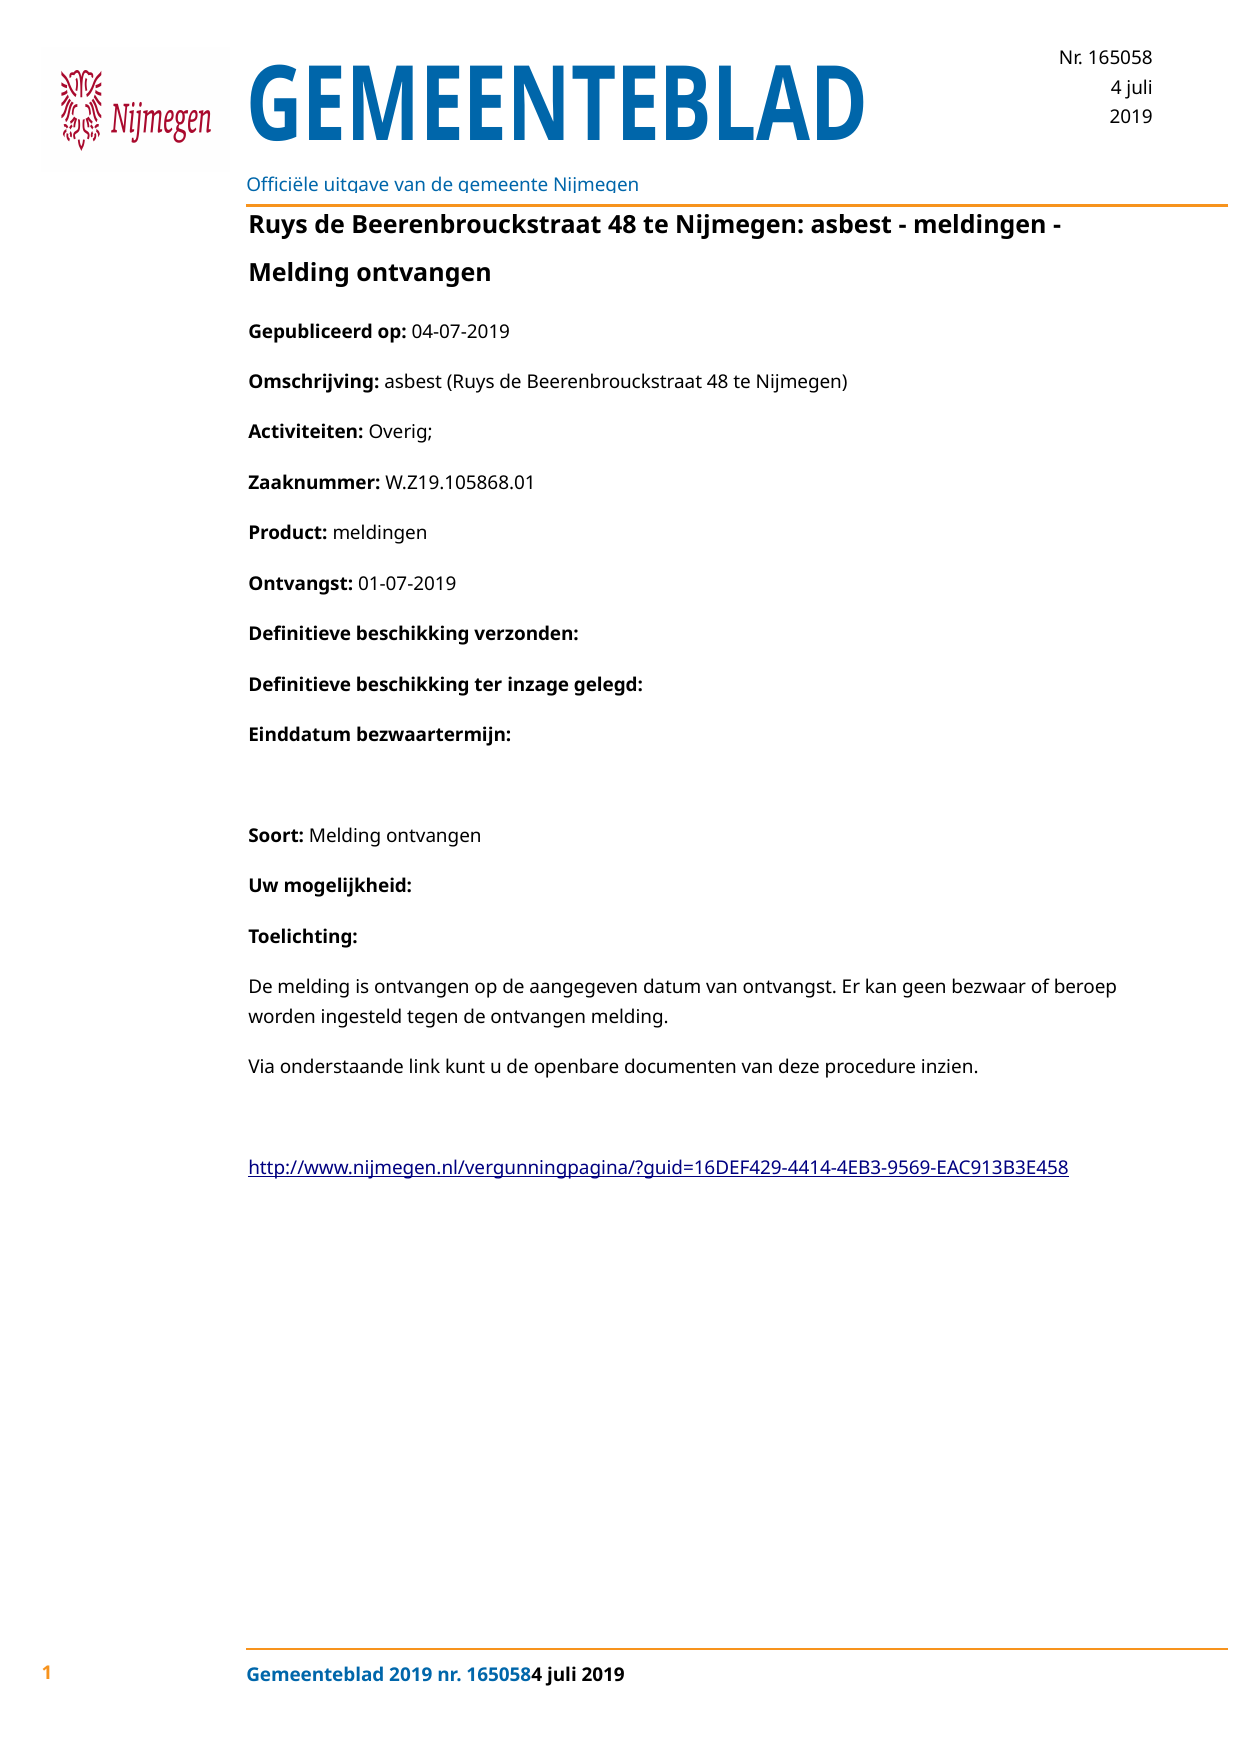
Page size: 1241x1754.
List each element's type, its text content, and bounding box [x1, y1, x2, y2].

text Gepubliceerd op: 04-07-2019 [248, 318, 1152, 344]
text Uw mogelijkheid: [248, 872, 1152, 898]
text Definitieve beschikking verzonden: [248, 620, 1152, 646]
text Ruys de Beerenbrouckstraat 48 te Nijmegen: asbest - meldingen - Melding ontvangen [248, 207, 1152, 288]
text Via onderstaande link kunt u de openbare documenten van deze procedure inzien. [248, 1053, 1152, 1079]
text Activiteiten: Overig; [248, 419, 1152, 444]
text Zaaknummer: W.Z19.105868.01 [248, 469, 1152, 495]
text De melding is ontvangen op de aangegeven datum van ontvangst. Er kan geen bezwaar of beroep worden ingesteld tegen de ontvangen melding. [248, 973, 1152, 1029]
text Toelichting: [248, 923, 1152, 949]
picture [41, 47, 231, 172]
text Definitieve beschikking ter inzage gelegd: [248, 671, 1152, 697]
text http://www.nijmegen.nl/vergunningpagina/?guid=16DEF429-4414-4EB3-9569-EAC913B3E458 [248, 1154, 1152, 1180]
text Omschrijving: asbest (Ruys de Beerenbrouckstraat 48 te Nijmegen) [248, 368, 1152, 394]
text Product: meldingen [248, 519, 1152, 545]
text Soort: Melding ontvangen [248, 822, 1152, 848]
text Einddatum bezwaartermijn: [248, 721, 1152, 747]
text Ontvangst: 01-07-2019 [248, 570, 1152, 596]
